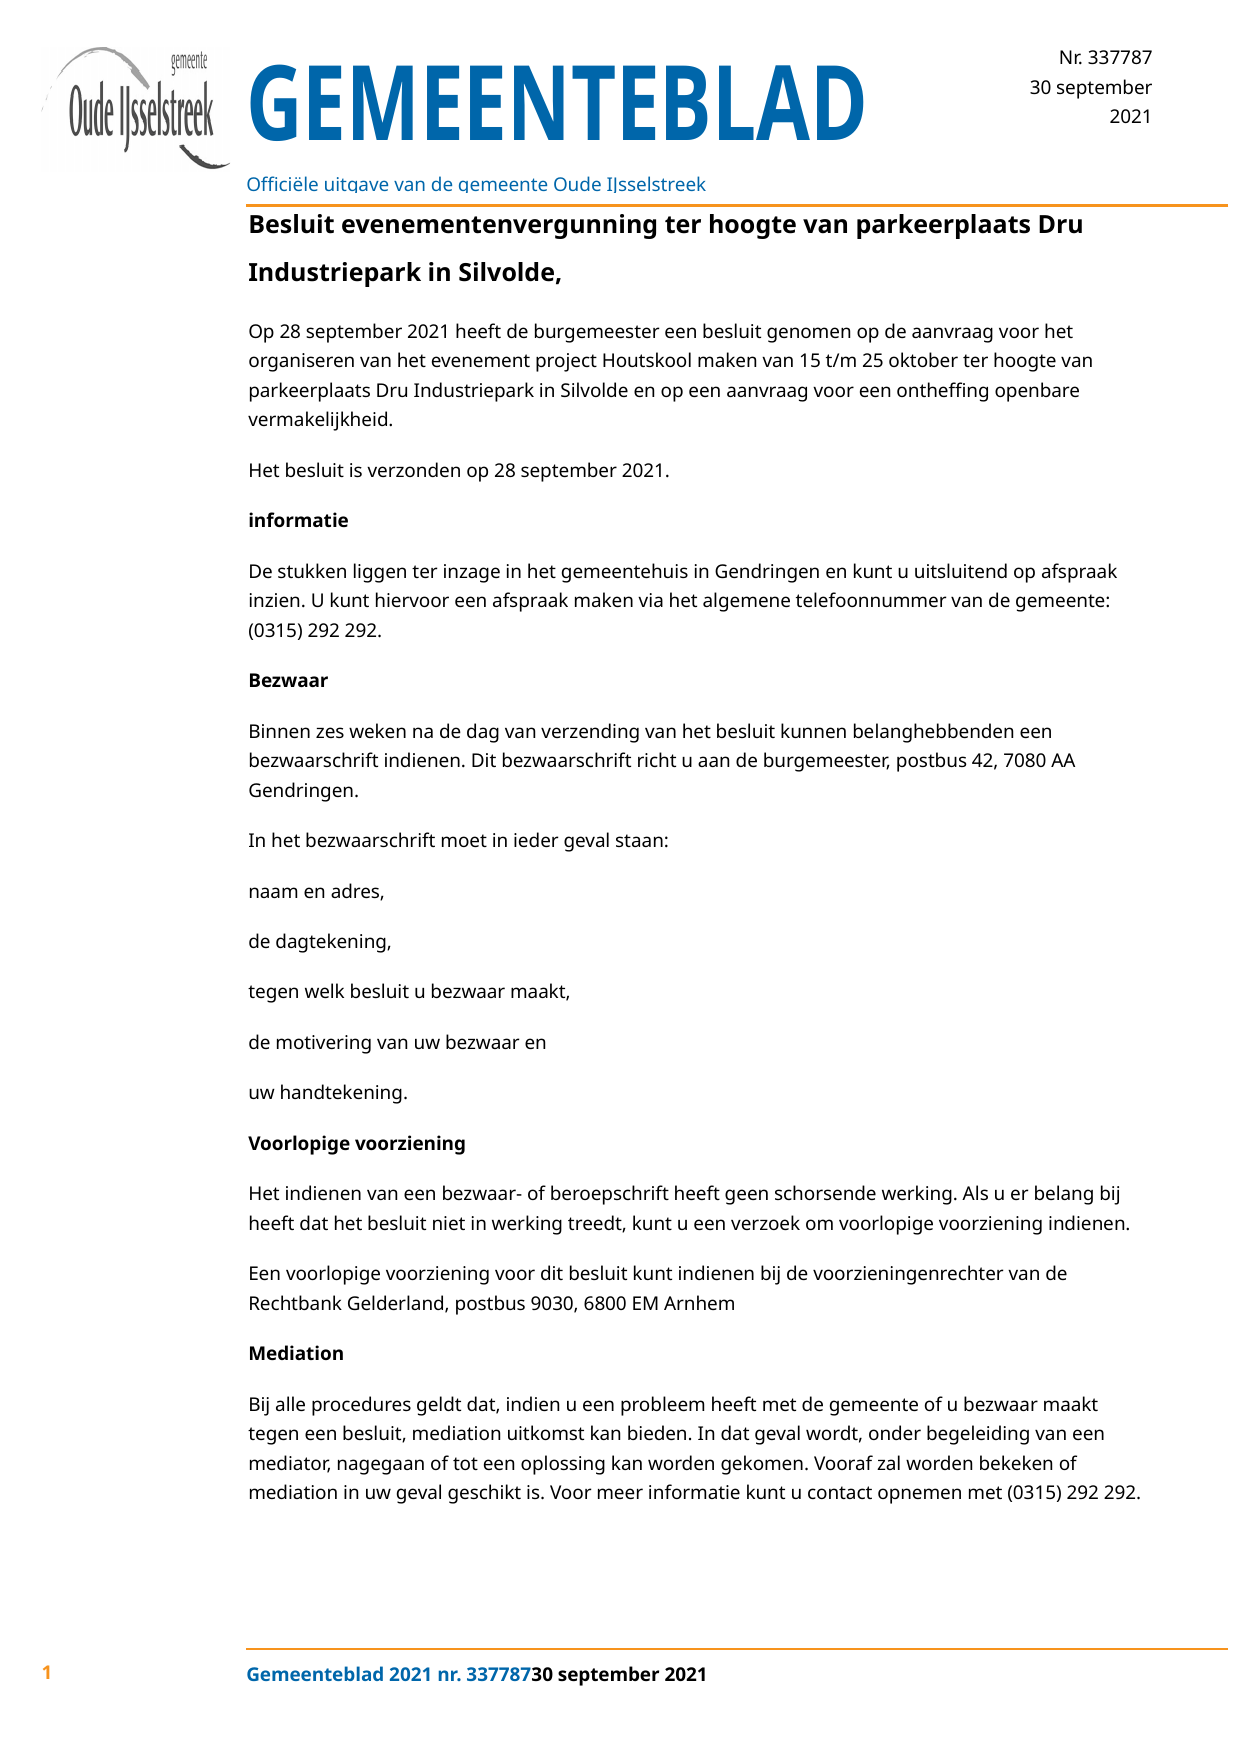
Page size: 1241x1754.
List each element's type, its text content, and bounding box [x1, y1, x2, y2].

text informatie [248, 507, 1152, 533]
text Het besluit is verzonden op 28 september 2021. [248, 457, 1152, 483]
text Het indienen van een bezwaar- of beroepschrift heeft geen schorsende werking. Als u er belang bij heeft dat het besluit niet in werking treedt, kunt u een verzoek om voorlopige voorziening indienen. [248, 1180, 1152, 1236]
text Op 28 september 2021 heeft de burgemeester een besluit genomen op de aanvraag voor het organiseren van het evenement project Houtskool maken van 15 t/m 25 oktober ter hoogte van parkeerplaats Dru Industriepark in Silvolde en op een aanvraag voor een ontheffing openbare vermakelijkheid. [248, 318, 1152, 432]
text Een voorlopige voorziening voor dit besluit kunt indienen bij de voorzieningenrechter van de Rechtbank Gelderland, postbus 9030, 6800 EM Arnhem [248, 1260, 1152, 1316]
text Voorlopige voorziening [248, 1130, 1152, 1156]
text Bezwaar [248, 667, 1152, 693]
text de motivering van uw bezwaar en [248, 1029, 1152, 1055]
text tegen welk besluit u bezwaar maakt, [248, 979, 1152, 1004]
text de dagtekening, [248, 928, 1152, 954]
picture [41, 47, 231, 172]
text naam en adres, [248, 878, 1152, 904]
text Bij alle procedures geldt dat, indien u een probleem heeft met de gemeente of u bezwaar maakt tegen een besluit, mediation uitkomst kan bieden. In dat geval wordt, onder begeleiding van een mediator, nagegaan of tot een oplossing kan worden gekomen. Vooraf zal worden bekeken of mediation in uw geval geschikt is. Voor meer informatie kunt u contact opnemen met (0315) 292 292. [248, 1391, 1152, 1505]
text uw handtekening. [248, 1079, 1152, 1105]
text Binnen zes weken na de dag van verzending van het besluit kunnen belanghebbenden een bezwaarschrift indienen. Dit bezwaarschrift richt u aan de burgemeester, postbus 42, 7080 AA Gendringen. [248, 718, 1152, 803]
text De stukken liggen ter inzage in het gemeentehuis in Gendringen en kunt u uitsluitend op afspraak inzien. U kunt hiervoor een afspraak maken via het algemene telefoonnummer van de gemeente: (0315) 292 292. [248, 558, 1152, 643]
text Besluit evenementenvergunning ter hoogte van parkeerplaats Dru Industriepark in Silvolde, [248, 207, 1152, 288]
text In het bezwaarschrift moet in ieder geval staan: [248, 827, 1152, 853]
text Mediation [248, 1340, 1152, 1366]
